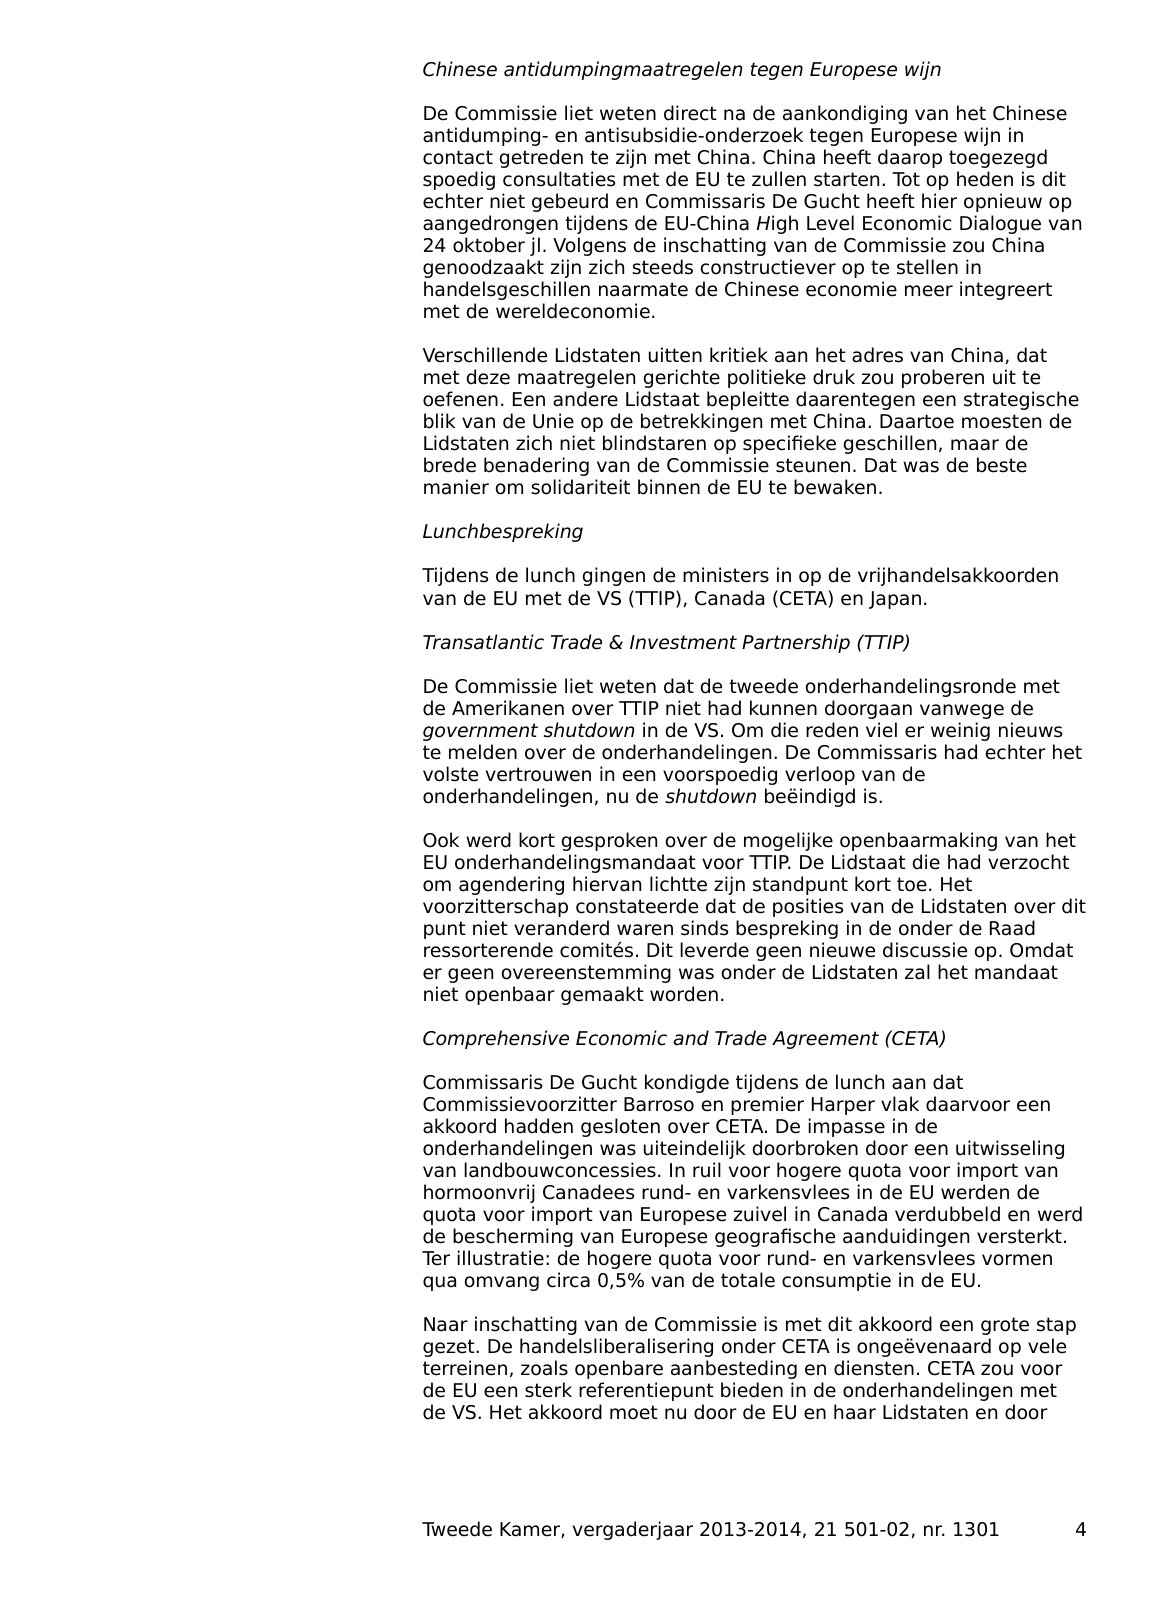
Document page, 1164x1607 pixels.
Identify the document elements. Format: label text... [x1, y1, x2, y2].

text De Commissie liet weten dat de tweede onderhandelingsronde met de Amerikanen over TTIP niet had kunnen doorgaan vanwege de government shutdown in de VS. Om die reden viel er weinig nieuws te melden over de onderhandelingen. De Commissaris had echter het volste vertrouwen in een voorspoedig verloop van de onderhandelingen, nu de shutdown beëindigd is. [422, 676, 1087, 808]
subtitle Lunchbespreking [422, 521, 1087, 543]
text De Commissie liet weten direct na de aankondiging van het Chinese antidumping- en antisubsidie-onderzoek tegen Europese wijn in contact getreden te zijn met China. China heeft daarop toegezegd spoedig consultaties met de EU te zullen starten. Tot op heden is dit echter niet gebeurd en Commissaris De Gucht heeft hier opnieuw op aangedrongen tijdens de EU-China High Level Economic Dialogue van 24 oktober jl. Volgens de inschatting van de Commissie zou China genoodzaakt zijn zich steeds constructiever op te stellen in handelsgeschillen naarmate de Chinese economie meer integreert met de wereldeconomie. [422, 103, 1087, 323]
subtitle Comprehensive Economic and Trade Agreement (CETA) [422, 1028, 1087, 1050]
subtitle Chinese antidumpingmaatregelen tegen Europese wijn [422, 59, 1087, 81]
subtitle Transatlantic Trade & Investment Partnership (TTIP) [422, 632, 1087, 653]
text Naar inschatting van de Commissie is met dit akkoord een grote stap gezet. De handelsliberalisering onder CETA is ongeëvenaard op vele terreinen, zoals openbare aanbesteding en diensten. CETA zou voor de EU een sterk referentiepunt bieden in de onderhandelingen met de VS. Het akkoord moet nu door de EU en haar Lidstaten en door [422, 1314, 1087, 1424]
text Tijdens de lunch gingen de ministers in op de vrijhandelsakkoorden van de EU met de VS (TTIP), Canada (CETA) en Japan. [422, 565, 1087, 609]
text Commissaris De Gucht kondigde tijdens de lunch aan dat Commissievoorzitter Barroso en premier Harper vlak daarvoor een akkoord hadden gesloten over CETA. De impasse in de onderhandelingen was uiteindelijk doorbroken door een uitwisseling van landbouwconcessies. In ruil voor hogere quota voor import van hormoonvrij Canadees rund- en varkensvlees in de EU werden de quota voor import van Europese zuivel in Canada verdubbeld en werd de bescherming van Europese geografische aanduidingen versterkt. Ter illustratie: de hogere quota voor rund- en varkensvlees vormen qua omvang circa 0,5% van de totale consumptie in de EU. [422, 1072, 1087, 1292]
text Ook werd kort gesproken over de mogelijke openbaarmaking van het EU onderhandelingsmandaat voor TTIP. De Lidstaat die had verzocht om agendering hiervan lichtte zijn standpunt kort toe. Het voorzitterschap constateerde dat de posities van de Lidstaten over dit punt niet veranderd waren sinds bespreking in de onder de Raad ressorterende comités. Dit leverde geen nieuwe discussie op. Omdat er geen overeenstemming was onder de Lidstaten zal het mandaat niet openbaar gemaakt worden. [422, 830, 1087, 1006]
text Verschillende Lidstaten uitten kritiek aan het adres van China, dat met deze maatregelen gerichte politieke druk zou proberen uit te oefenen. Een andere Lidstaat bepleitte daarentegen een strategische blik van de Unie op de betrekkingen met China. Daartoe moesten de Lidstaten zich niet blindstaren op specifieke geschillen, maar de brede benadering van de Commissie steunen. Dat was de beste manier om solidariteit binnen de EU te bewaken. [422, 345, 1087, 499]
